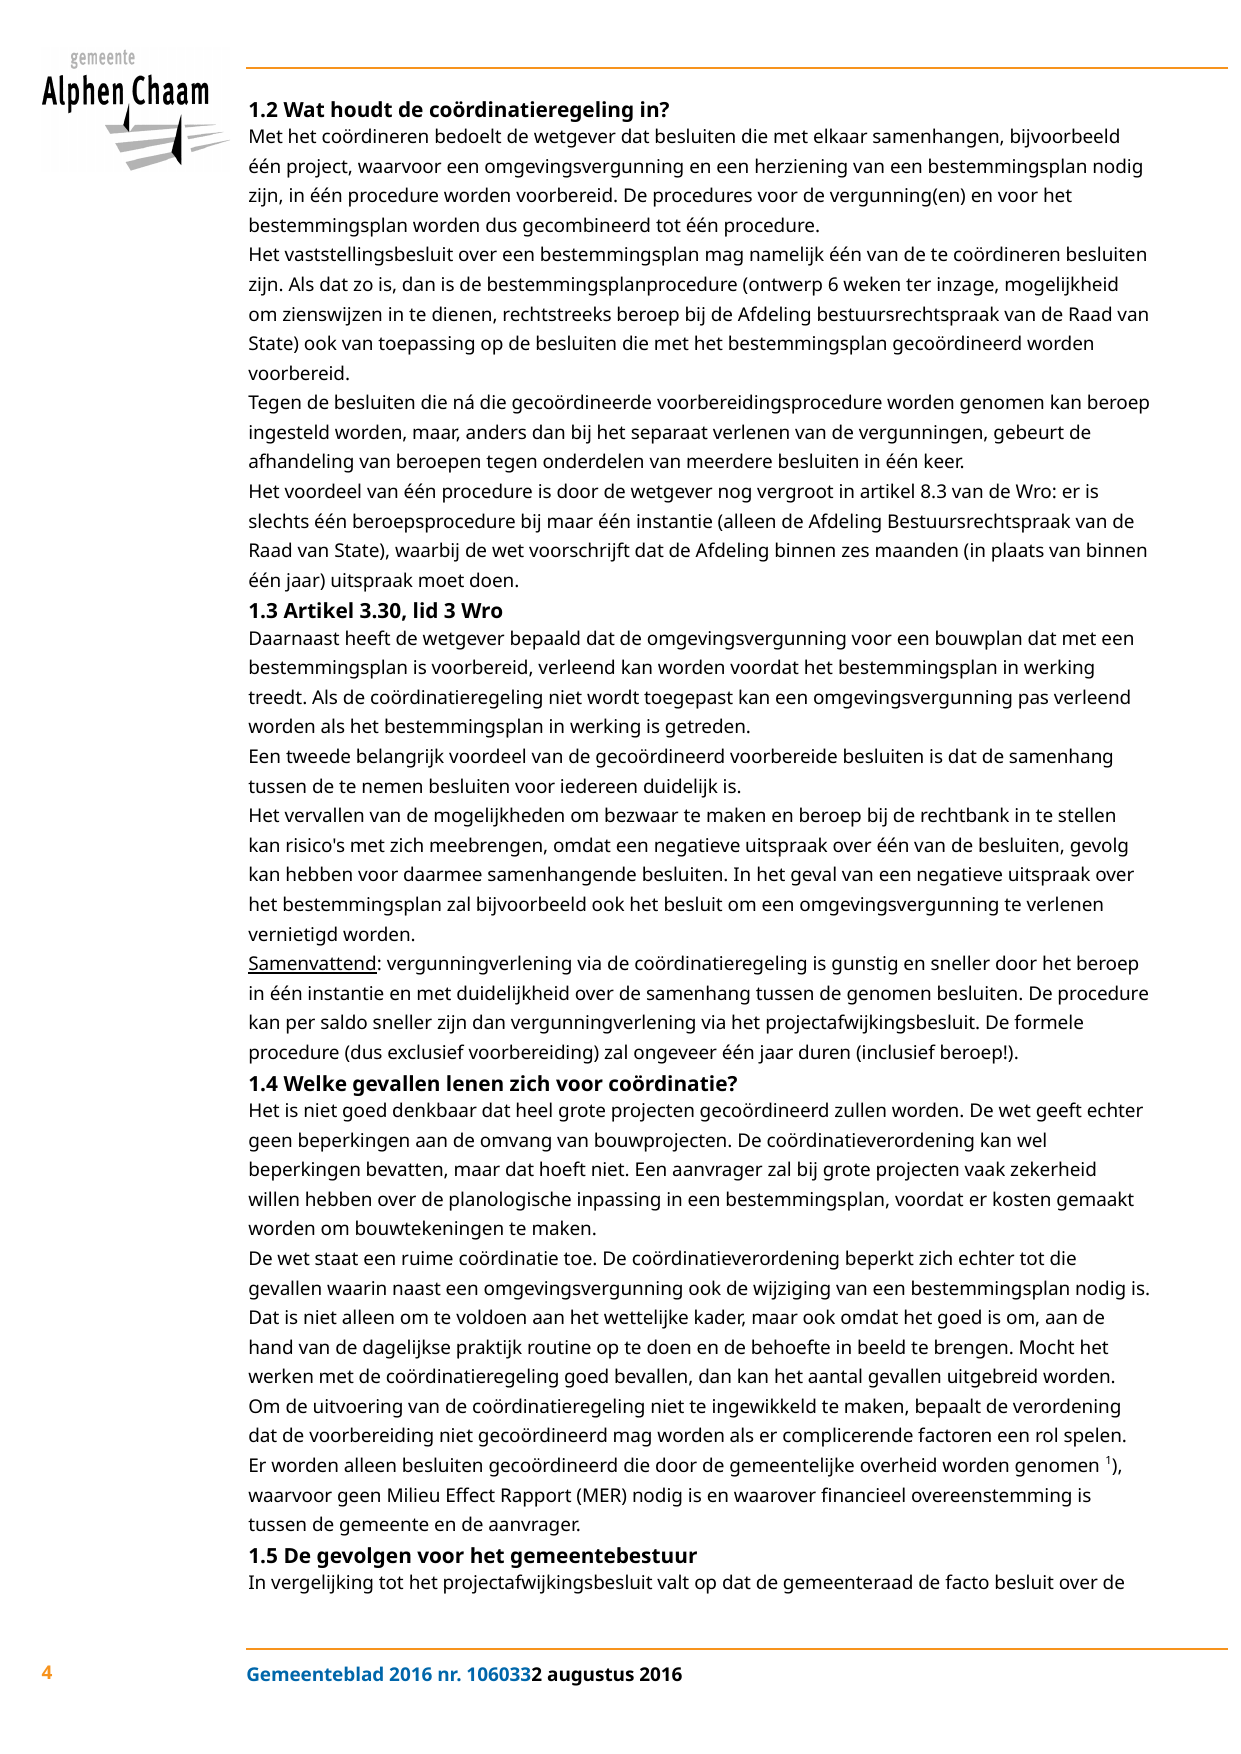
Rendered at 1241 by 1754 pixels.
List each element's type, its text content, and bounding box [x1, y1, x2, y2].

text Met het coördineren bedoelt de wetgever dat besluiten die met elkaar samenhangen, bijvoorbeeld één project, waarvoor een omgevingsvergunning en een herziening van een bestemmingsplan nodig zijn, in één procedure worden voorbereid. De procedures voor de vergunning(en) en voor het bestemmingsplan worden dus gecombineerd tot één procedure. [248, 123, 1152, 238]
text Samenvattend: vergunningverlening via de coördinatieregeling is gunstig en sneller door het beroep in één instantie en met duidelijkheid over de samenhang tussen de genomen besluiten. De procedure kan per saldo sneller zijn dan vergunningverlening via het projectafwijkingsbesluit. De formele procedure (dus exclusief voorbereiding) zal ongeveer één jaar duren (inclusief beroep!). [248, 950, 1152, 1065]
text Er worden alleen besluiten gecoördineerd die door de gemeentelijke overheid worden genomen 1), waarvoor geen Milieu Effect Rapport (MER) nodig is en waarover financieel overeenstemming is tussen de gemeente en de aanvrager. [248, 1452, 1152, 1537]
text Het vervallen van de mogelijkheden om bezwaar te maken en beroep bij de rechtbank in te stellen kan risico's met zich meebrengen, omdat een negatieve uitspraak over één van de besluiten, gevolg kan hebben voor daarmee samenhangende besluiten. In het geval van een negatieve uitspraak over het bestemmingsplan zal bijvoorbeeld ook het besluit om een omgevingsvergunning te verlenen vernietigd worden. [248, 802, 1152, 947]
text 1.4 Welke gevallen lenen zich voor coördinatie? [248, 1069, 1152, 1097]
text 1.5 De gevolgen voor het gemeentebestuur [248, 1541, 1152, 1569]
text Een tweede belangrijk voordeel van de gecoördineerd voorbereide besluiten is dat de samenhang tussen de te nemen besluiten voor iedereen duidelijk is. [248, 743, 1152, 799]
text 1.3 Artikel 3.30, lid 3 Wro [248, 597, 1152, 625]
text Het voordeel van één procedure is door de wetgever nog vergroot in artikel 8.3 van de Wro: er is slechts één beroepsprocedure bij maar één instantie (alleen de Afdeling Bestuursrechtspraak van de Raad van State), waarbij de wet voorschrijft dat de Afdeling binnen zes maanden (in plaats van binnen één jaar) uitspraak moet doen. [248, 478, 1152, 593]
text De wet staat een ruime coördinatie toe. De coördinatieverordening beperkt zich echter tot die gevallen waarin naast een omgevingsvergunning ook de wijziging van een bestemmingsplan nodig is. Dat is niet alleen om te voldoen aan het wettelijke kader, maar ook omdat het goed is om, aan de hand van de dagelijkse praktijk routine op te doen en de behoefte in beeld te brengen. Mocht het werken met de coördinatieregeling goed bevallen, dan kan het aantal gevallen uitgebreid worden. [248, 1245, 1152, 1389]
picture [41, 47, 231, 172]
text Daarnaast heeft de wetgever bepaald dat de omgevingsvergunning voor een bouwplan dat met een bestemmingsplan is voorbereid, verleend kan worden voordat het bestemmingsplan in werking treedt. Als de coördinatieregeling niet wordt toegepast kan een omgevingsvergunning pas verleend worden als het bestemmingsplan in werking is getreden. [248, 625, 1152, 739]
text Tegen de besluiten die ná die gecoördineerde voorbereidingsprocedure worden genomen kan beroep ingesteld worden, maar, anders dan bij het separaat verlenen van de vergunningen, gebeurt de afhandeling van beroepen tegen onderdelen van meerdere besluiten in één keer. [248, 389, 1152, 474]
text Het is niet goed denkbaar dat heel grote projecten gecoördineerd zullen worden. De wet geeft echter geen beperkingen aan de omvang van bouwprojecten. De coördinatieverordening kan wel beperkingen bevatten, maar dat hoeft niet. Een aanvrager zal bij grote projecten vaak zekerheid willen hebben over de planologische inpassing in een bestemmingsplan, voordat er kosten gemaakt worden om bouwtekeningen te maken. [248, 1097, 1152, 1241]
text Om de uitvoering van de coördinatieregeling niet te ingewikkeld te maken, bepaalt de verordening dat de voorbereiding niet gecoördineerd mag worden als er complicerende factoren een rol spelen. [248, 1393, 1152, 1448]
text Het vaststellingsbesluit over een bestemmingsplan mag namelijk één van de te coördineren besluiten zijn. Als dat zo is, dan is de bestemmingsplanprocedure (ontwerp 6 weken ter inzage, mogelijkheid om zienswijzen in te dienen, rechtstreeks beroep bij de Afdeling bestuursrechtspraak van de Raad van State) ook van toepassing op de besluiten die met het bestemmingsplan gecoördineerd worden voorbereid. [248, 242, 1152, 386]
text 1.2 Wat houdt de coördinatieregeling in? [248, 95, 1152, 123]
text In vergelijking tot het projectafwijkingsbesluit valt op dat de gemeenteraad de facto besluit over de [248, 1569, 1152, 1595]
